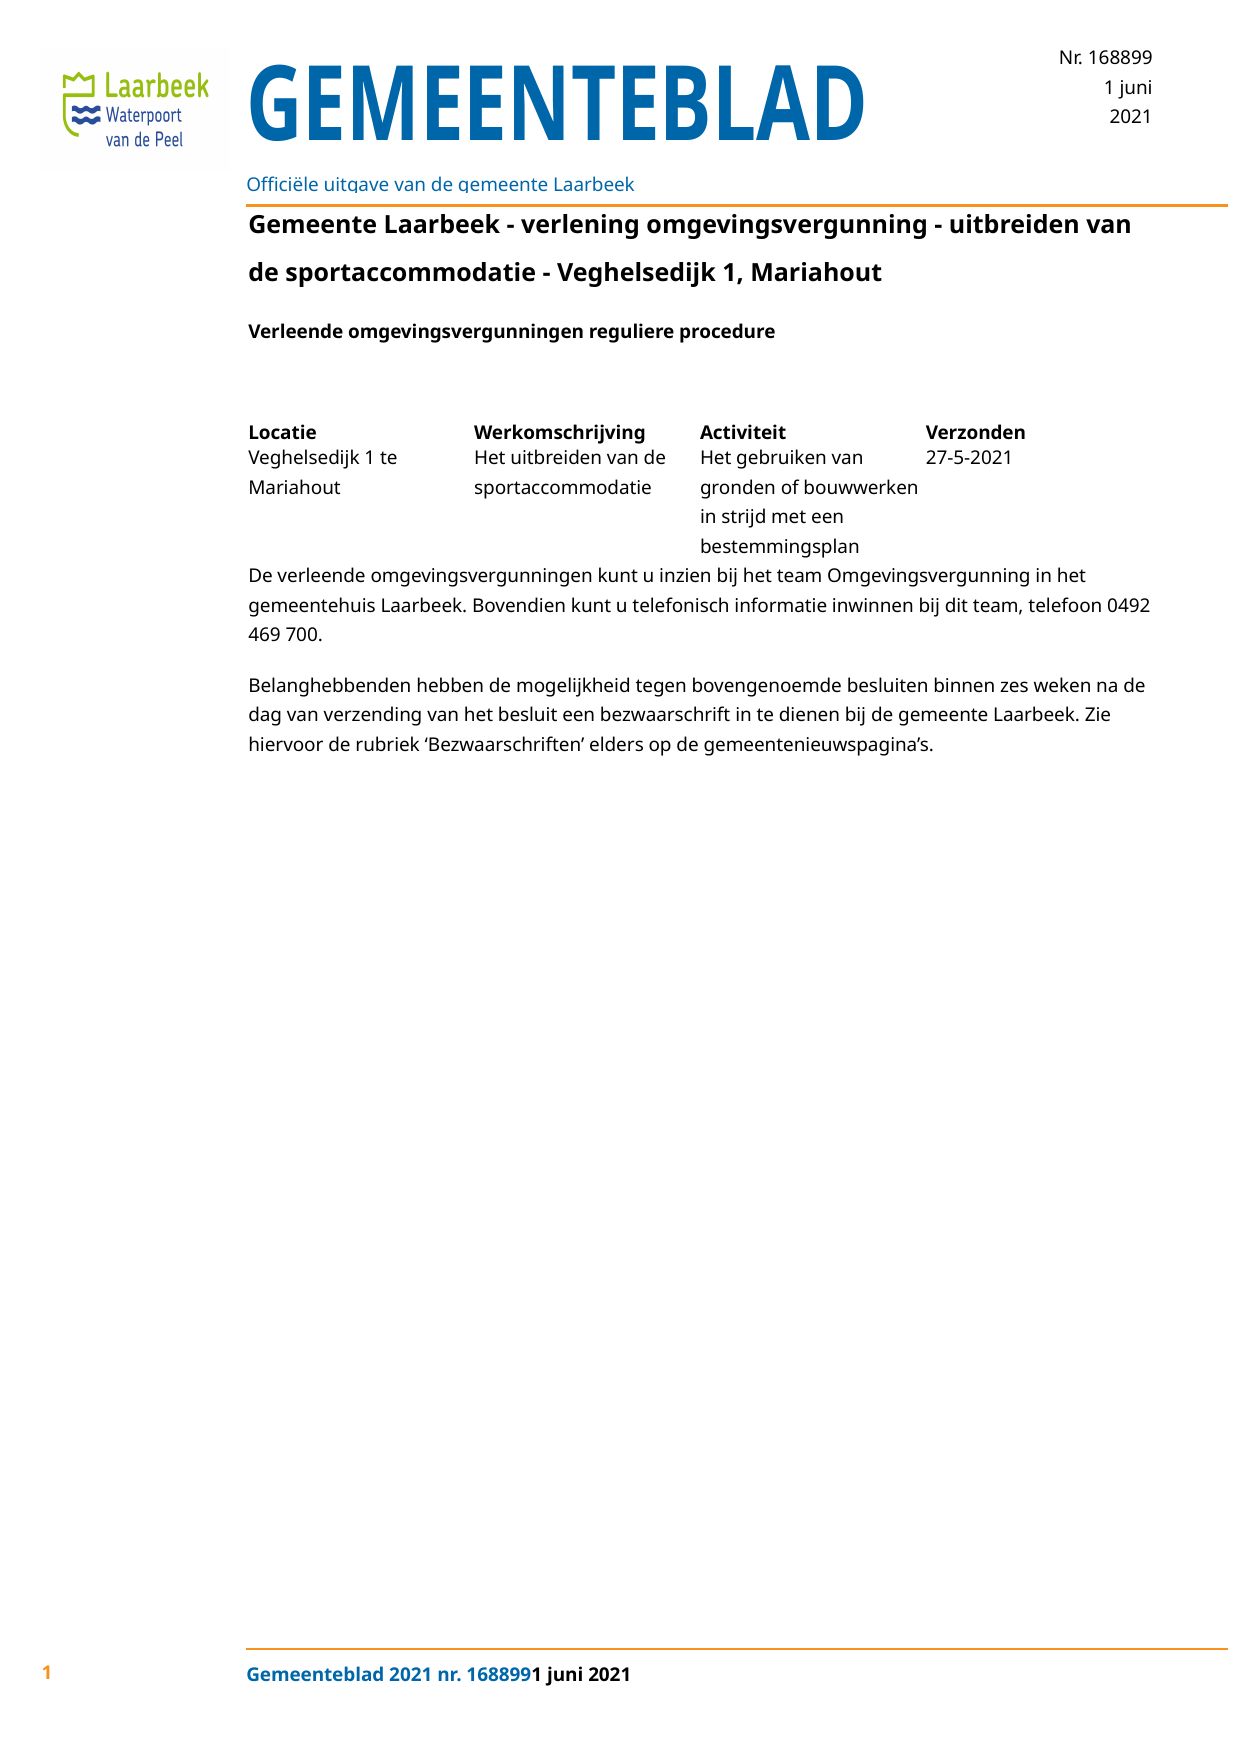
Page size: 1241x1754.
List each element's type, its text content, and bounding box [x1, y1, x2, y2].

table_cell Het uitbreiden van de sportaccommodatie [474, 445, 700, 559]
picture [41, 47, 231, 172]
table_header Verzonden [926, 419, 1152, 444]
table_cell 27-5-2021 [926, 445, 1152, 559]
table_cell Het gebruiken van gronden of bouwwerken in strijd met een bestemmingsplan [700, 445, 926, 559]
table_cell Veghelsedijk 1 te Mariahout [248, 445, 474, 559]
table_header Werkomschrijving [474, 419, 700, 444]
text Gemeente Laarbeek - verlening omgevingsvergunning - uitbreiden van de sportaccommodatie - Veghelsedijk 1, Mariahout [248, 207, 1152, 288]
table_header Activiteit [700, 419, 926, 444]
text De verleende omgevingsvergunningen kunt u inzien bij het team Omgevingsvergunning in het gemeentehuis Laarbeek. Bovendien kunt u telefonisch informatie inwinnen bij dit team, telefoon 0492 469 700. [248, 562, 1152, 647]
table_header Locatie [248, 419, 474, 444]
text Verleende omgevingsvergunningen reguliere procedure [248, 318, 1152, 344]
text Belanghebbenden hebben de mogelijkheid tegen bovengenoemde besluiten binnen zes weken na de dag van verzending van het besluit een bezwaarschrift in te dienen bij de gemeente Laarbeek. Zie hiervoor de rubriek ‘Bezwaarschriften’ elders op de gemeentenieuwspagina’s. [248, 672, 1152, 757]
